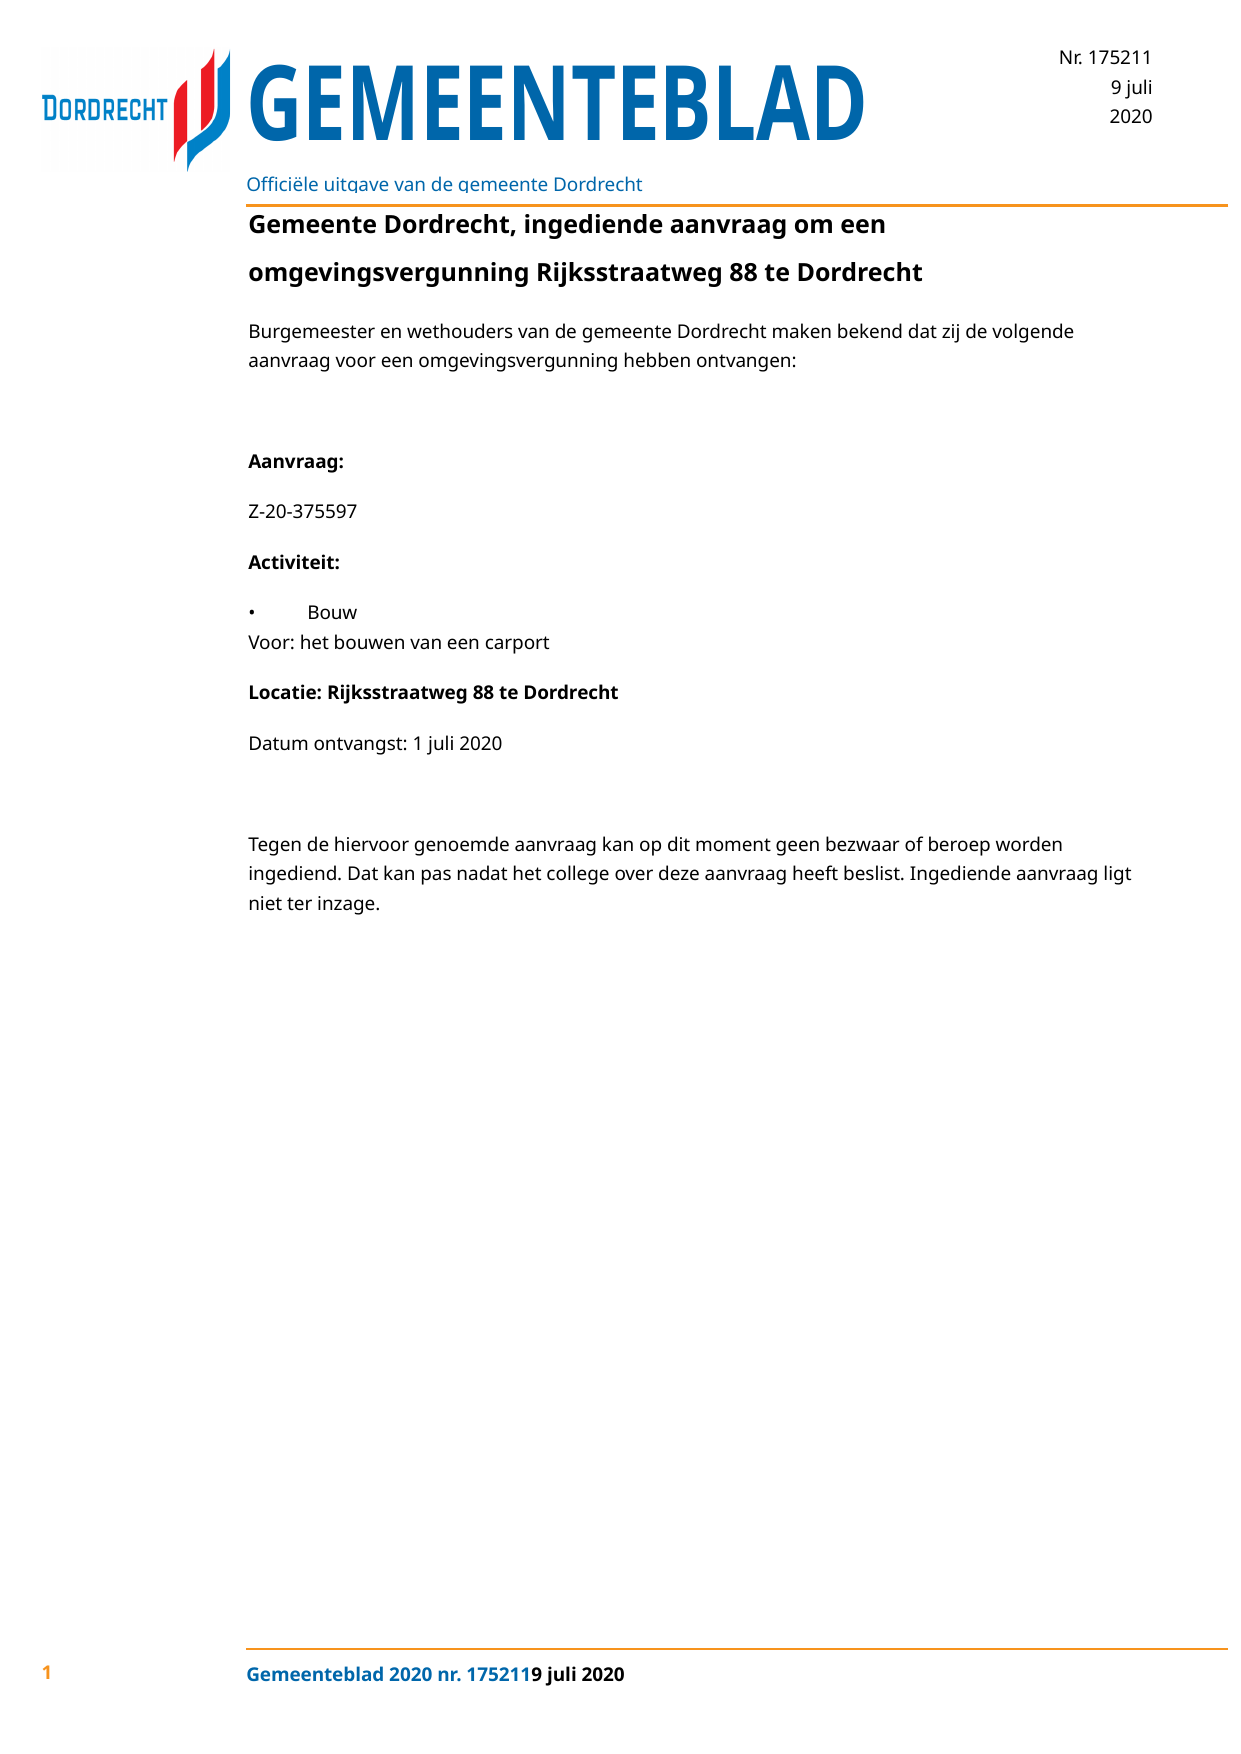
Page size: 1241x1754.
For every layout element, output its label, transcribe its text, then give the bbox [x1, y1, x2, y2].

text Activiteit: [248, 549, 1152, 575]
text Z-20-375597 [248, 499, 1152, 524]
list Bouw [248, 599, 1152, 625]
picture [41, 47, 231, 172]
text Datum ontvangst: 1 juli 2020 [248, 730, 1152, 756]
text Tegen de hiervoor genoemde aanvraag kan op dit moment geen bezwaar of beroep worden ingediend. Dat kan pas nadat het college over deze aanvraag heeft beslist. Ingediende aanvraag ligt niet ter inzage. [248, 831, 1152, 916]
text Aanvraag: [248, 448, 1152, 474]
text Burgemeester en wethouders van de gemeente Dordrecht maken bekend dat zij de volgende aanvraag voor een omgevingsvergunning hebben ontvangen: [248, 318, 1152, 373]
text Gemeente Dordrecht, ingediende aanvraag om een omgevingsvergunning Rijksstraatweg 88 te Dordrecht [248, 207, 1152, 288]
text Locatie: Rijksstraatweg 88 te Dordrecht [248, 679, 1152, 705]
text Voor: het bouwen van een carport [248, 629, 1152, 655]
